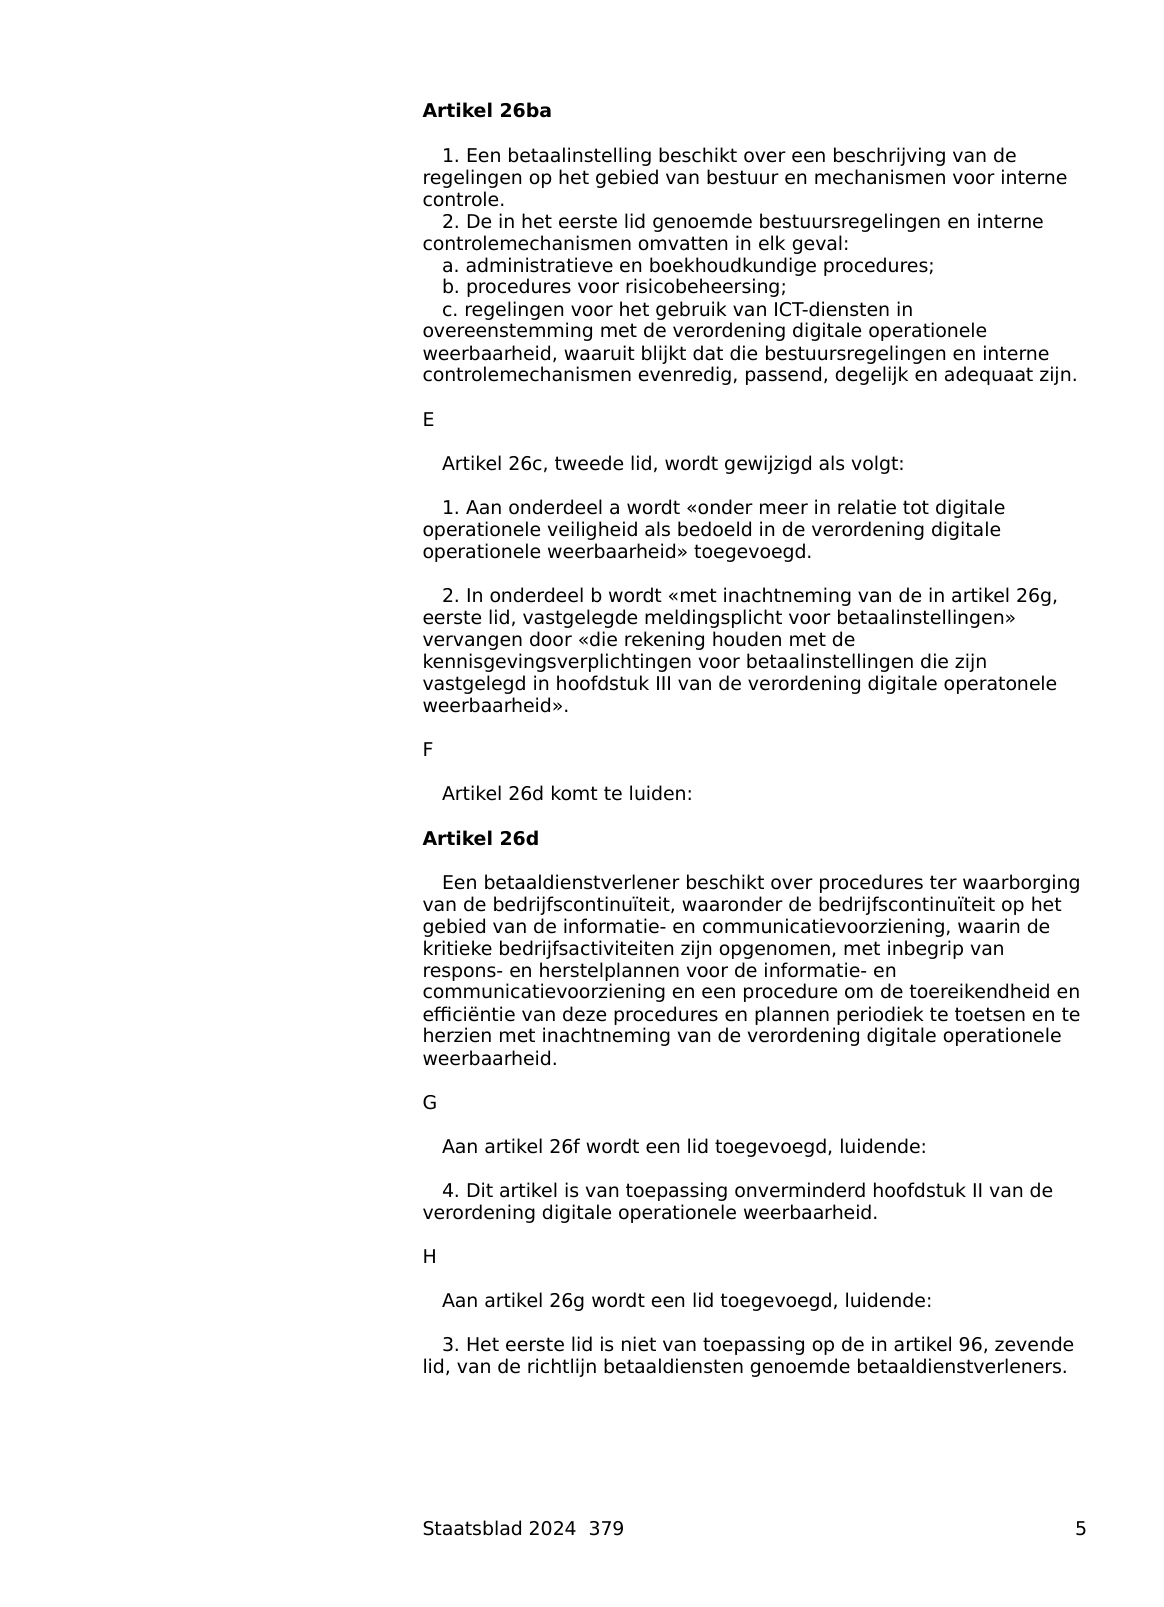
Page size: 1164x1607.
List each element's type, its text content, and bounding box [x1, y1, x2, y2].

subtitle Artikel 26ba [422, 100, 1087, 122]
text Artikel 26c, tweede lid, wordt gewijzigd als volgt: [422, 453, 1087, 475]
text 3. Het eerste lid is niet van toepassing op de in artikel 96, zevende lid, van de richtlijn betaaldiensten genoemde betaaldienstverleners. [422, 1334, 1087, 1378]
text E [422, 408, 1087, 431]
text 1. Aan onderdeel a wordt «onder meer in relatie tot digitale operationele veiligheid als bedoeld in de verordening digitale operationele weerbaarheid» toegevoegd. [422, 497, 1087, 563]
text a. administratieve en boekhoudkundige procedures; [422, 254, 1087, 276]
text 4. Dit artikel is van toepassing onverminderd hoofdstuk II van de verordening digitale operationele weerbaarheid. [422, 1180, 1087, 1224]
text Artikel 26d komt te luiden: [422, 783, 1087, 805]
text H [422, 1246, 1087, 1268]
text 2. De in het eerste lid genoemde bestuursregelingen en interne controlemechanismen omvatten in elk geval: [422, 211, 1087, 254]
subtitle Artikel 26d [422, 827, 1087, 849]
text Aan artikel 26f wordt een lid toegevoegd, luidende: [422, 1136, 1087, 1158]
text 2. In onderdeel b wordt «met inachtneming van de in artikel 26g, eerste lid, vastgelegde meldingsplicht voor betaalinstellingen» vervangen door «die rekening houden met de kennisgevingsverplichtingen voor betaalinstellingen die zijn vastgelegd in hoofdstuk III van de verordening digitale operatonele weerbaarheid». [422, 585, 1087, 717]
text c. regelingen voor het gebruik van ICT-diensten in overeenstemming met de verordening digitale operationele weerbaarheid, waaruit blijkt dat die bestuursregelingen en interne controlemechanismen evenredig, passend, degelijk en adequaat zijn. [422, 298, 1087, 386]
text 1. Een betaalinstelling beschikt over een beschrijving van de regelingen op het gebied van bestuur en mechanismen voor interne controle. [422, 144, 1087, 211]
text Een betaaldienstverlener beschikt over procedures ter waarborging van de bedrijfscontinuïteit, waaronder de bedrijfscontinuïteit op het gebied van de informatie- en communicatievoorziening, waarin de kritieke bedrijfsactiviteiten zijn opgenomen, met inbegrip van respons- en herstelplannen voor de informatie- en communicatievoorziening en een procedure om de toereikendheid en efficiëntie van deze procedures en plannen periodiek te toetsen en te herzien met inachtneming van de verordening digitale operationele weerbaarheid. [422, 872, 1087, 1069]
text Aan artikel 26g wordt een lid toegevoegd, luidende: [422, 1290, 1087, 1312]
text b. procedures voor risicobeheersing; [422, 276, 1087, 298]
text G [422, 1092, 1087, 1113]
text F [422, 739, 1087, 761]
